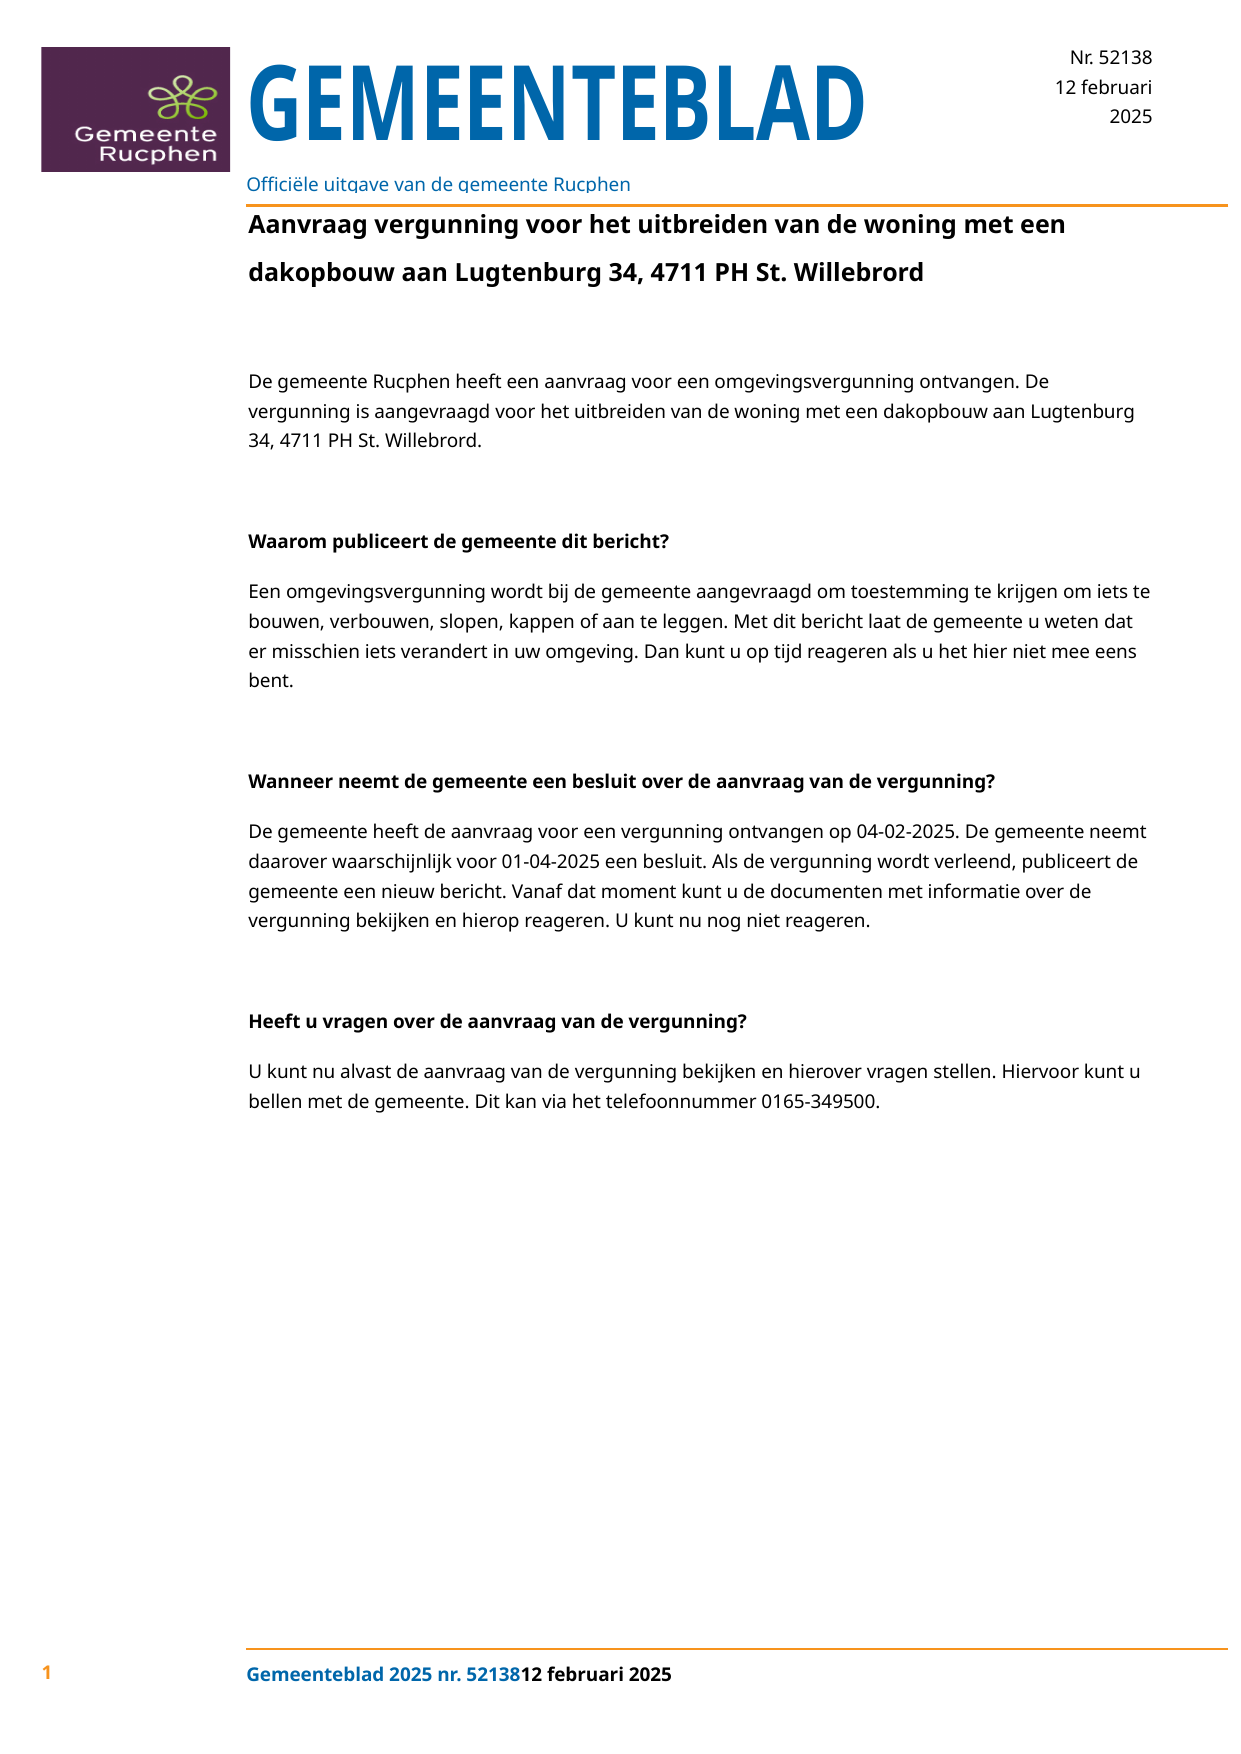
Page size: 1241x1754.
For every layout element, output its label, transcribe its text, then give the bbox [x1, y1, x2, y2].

picture [41, 47, 231, 172]
text Een omgevingsvergunning wordt bij de gemeente aangevraagd om toestemming te krijgen om iets te bouwen, verbouwen, slopen, kappen of aan te leggen. Met dit bericht laat de gemeente u weten dat er misschien iets verandert in uw omgeving. Dan kunt u op tijd reageren als u het hier niet mee eens bent. [248, 579, 1152, 693]
text De gemeente heeft de aanvraag voor een vergunning ontvangen op 04-02-2025. De gemeente neemt daarover waarschijnlijk voor 01-04-2025 een besluit. Als de vergunning wordt verleend, publiceert de gemeente een nieuw bericht. Vanaf dat moment kunt u de documenten met informatie over de vergunning bekijken en hierop reageren. U kunt nu nog niet reageren. [248, 819, 1152, 933]
text Waarom publiceert de gemeente dit bericht? [248, 528, 1152, 554]
text U kunt nu alvast de aanvraag van de vergunning bekijken en hierover vragen stellen. Hiervoor kunt u bellen met de gemeente. Dit kan via het telefoonnummer 0165-349500. [248, 1059, 1152, 1114]
text Heeft u vragen over de aanvraag van de vergunning? [248, 1008, 1152, 1034]
text Aanvraag vergunning voor het uitbreiden van de woning met een dakopbouw aan Lugtenburg 34, 4711 PH St. Willebrord [248, 207, 1152, 288]
text Wanneer neemt de gemeente een besluit over de aanvraag van de vergunning? [248, 768, 1152, 794]
text De gemeente Rucphen heeft een aanvraag voor een omgevingsvergunning ontvangen. De vergunning is aangevraagd voor het uitbreiden van de woning met een dakopbouw aan Lugtenburg 34, 4711 PH St. Willebrord. [248, 368, 1152, 453]
